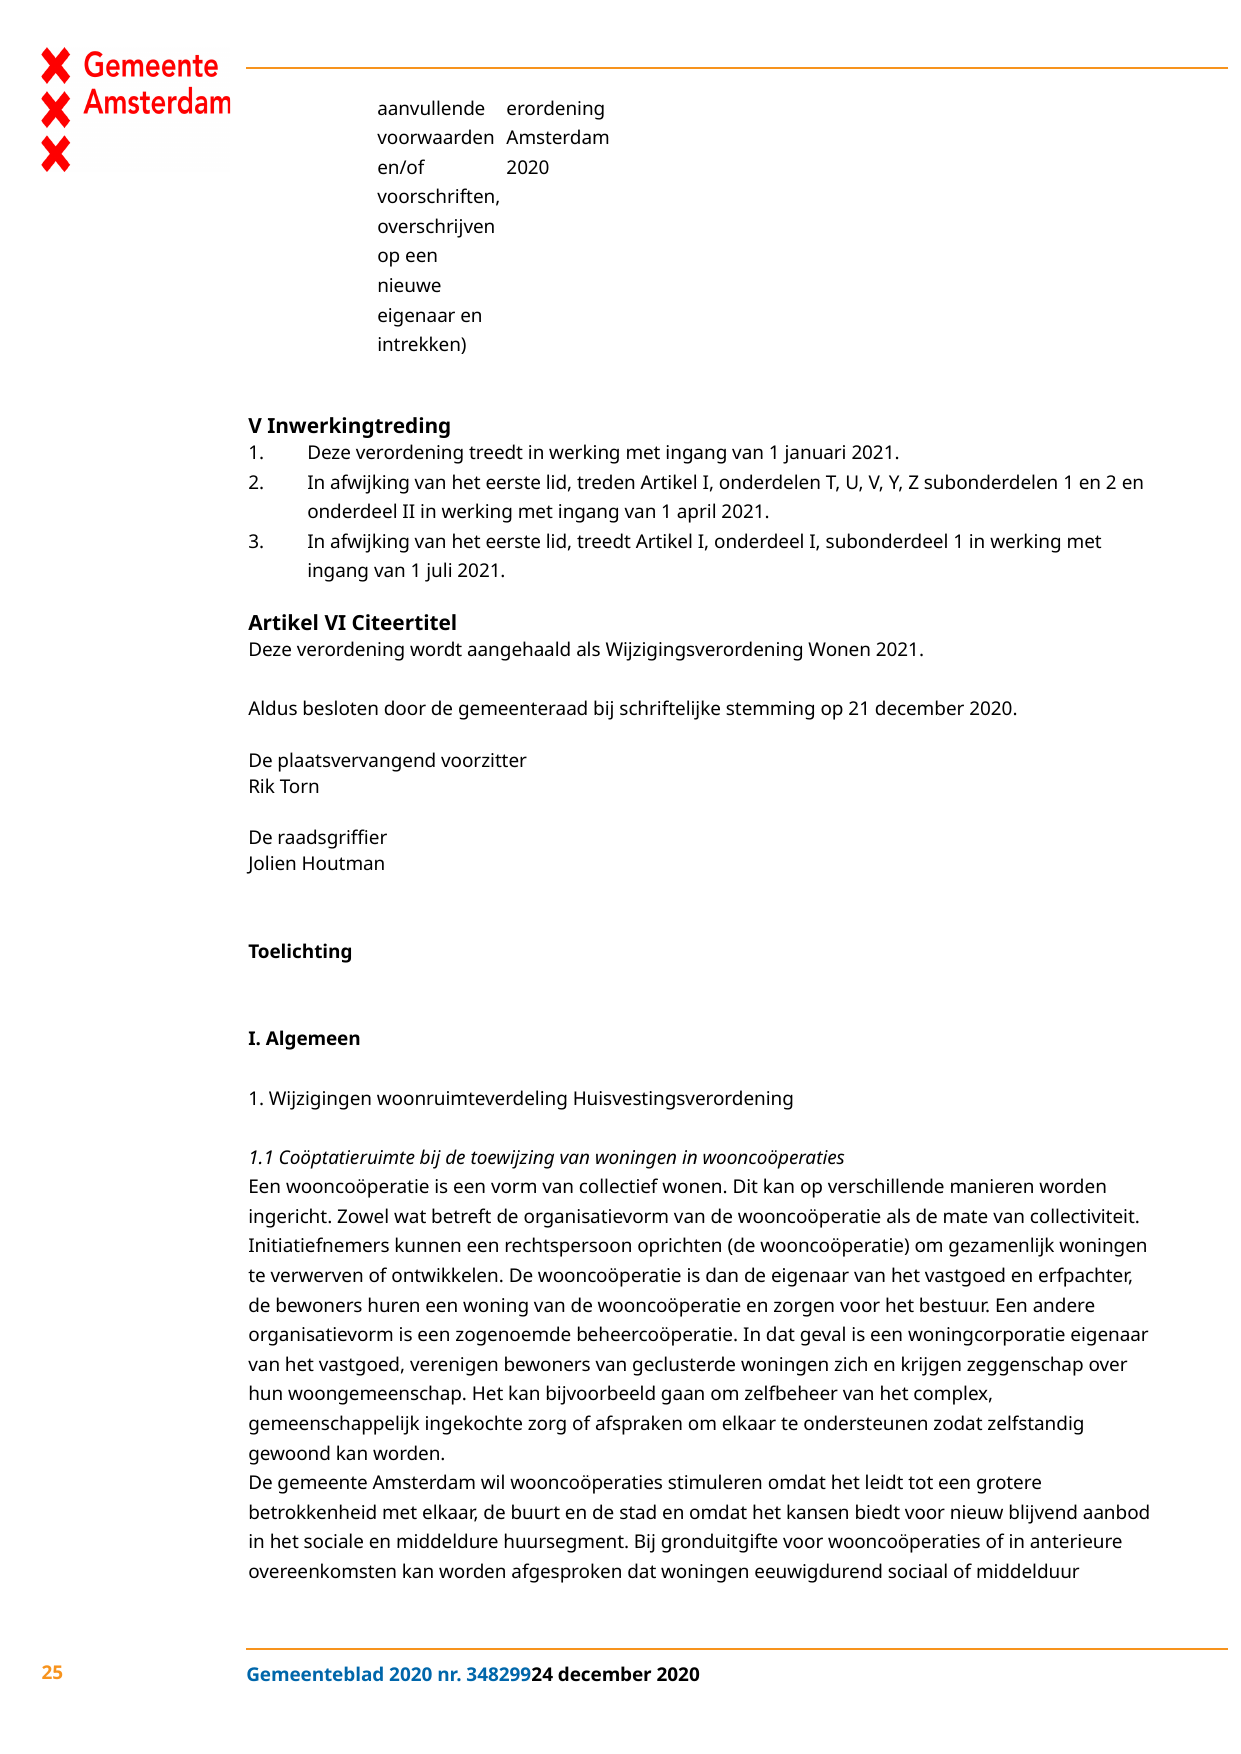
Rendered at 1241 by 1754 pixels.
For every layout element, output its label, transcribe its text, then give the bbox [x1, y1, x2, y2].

text Artikel VI Citeertitel [248, 608, 1152, 636]
text Een wooncoöperatie is een vorm van collectief wonen. Dit kan op verschillende manieren worden ingericht. Zowel wat betreft de organisatievorm van de wooncoöperatie als de mate van collectiviteit. Initiatiefnemers kunnen een rechtspersoon oprichten (de wooncoöperatie) om gezamenlijk woningen te verwerven of ontwikkelen. De wooncoöperatie is dan de eigenaar van het vastgoed en erfpachter, de bewoners huren een woning van de wooncoöperatie en zorgen voor het bestuur. Een andere organisatievorm is een zogenoemde beheercoöperatie. In dat geval is een woningcorporatie eigenaar van het vastgoed, verenigen bewoners van geclusterde woningen zich en krijgen zeggenschap over hun woongemeenschap. Het kan bijvoorbeeld gaan om zelfbeheer van het complex, gemeenschappelijk ingekochte zorg of afspraken om elkaar te ondersteunen zodat zelfstandig gewoond kan worden. [248, 1173, 1152, 1466]
text Toelichting [248, 927, 1152, 967]
text Jolien Houtman [248, 850, 1152, 876]
picture [41, 47, 231, 172]
table_cell erordening Amsterdam 2020 [506, 95, 635, 357]
table_cell [635, 95, 764, 357]
text De gemeente Amsterdam wil wooncoöperaties stimuleren omdat het leidt tot een grotere betrokkenheid met elkaar, de buurt en de stad en omdat het kansen biedt voor nieuw blijvend aanbod in het sociale en middeldure huursegment. Bij gronduitgifte voor wooncoöperaties of in anterieure overeenkomsten kan worden afgesproken dat woningen eeuwigdurend sociaal of middelduur [248, 1469, 1152, 1584]
text I. Algemeen [248, 1026, 1152, 1051]
table_cell [764, 95, 893, 357]
list In afwijking van het eerste lid, treden Artikel I, onderdelen T, U, V, Y, Z subonderdelen 1 en 2 en onderdeel II in werking met ingang van 1 april 2021. [248, 469, 1152, 524]
table_cell [894, 95, 1022, 357]
table_cell [248, 95, 377, 357]
text Deze verordening wordt aangehaald als Wijzigingsverordening Wonen 2021. [248, 636, 1152, 662]
text Rik Torn [248, 773, 1152, 798]
list Deze verordening treedt in werking met ingang van 1 januari 2021. [248, 439, 1152, 465]
table_cell [1023, 95, 1152, 357]
text V Inwerkingtreding [248, 411, 1152, 439]
text 1.1 Coöptatieruimte bij de toewijzing van woningen in wooncoöperaties [248, 1144, 1152, 1170]
list In afwijking van het eerste lid, treedt Artikel I, onderdeel I, subonderdeel 1 in werking met ingang van 1 juli 2021. [248, 528, 1152, 583]
text De plaatsvervangend voorzitter [248, 747, 1152, 773]
table_cell aanvullende voorwaarden en/of voorschriften, overschrijven op een nieuwe eigenaar en intrekken) [377, 95, 506, 357]
text Aldus besloten door de gemeenteraad bij schriftelijke stemming op 21 december 2020. [248, 696, 1152, 721]
text De raadsgriffier [248, 824, 1152, 850]
text 1. Wijzigingen woonruimteverdeling Huisvestingsverordening [248, 1085, 1152, 1111]
